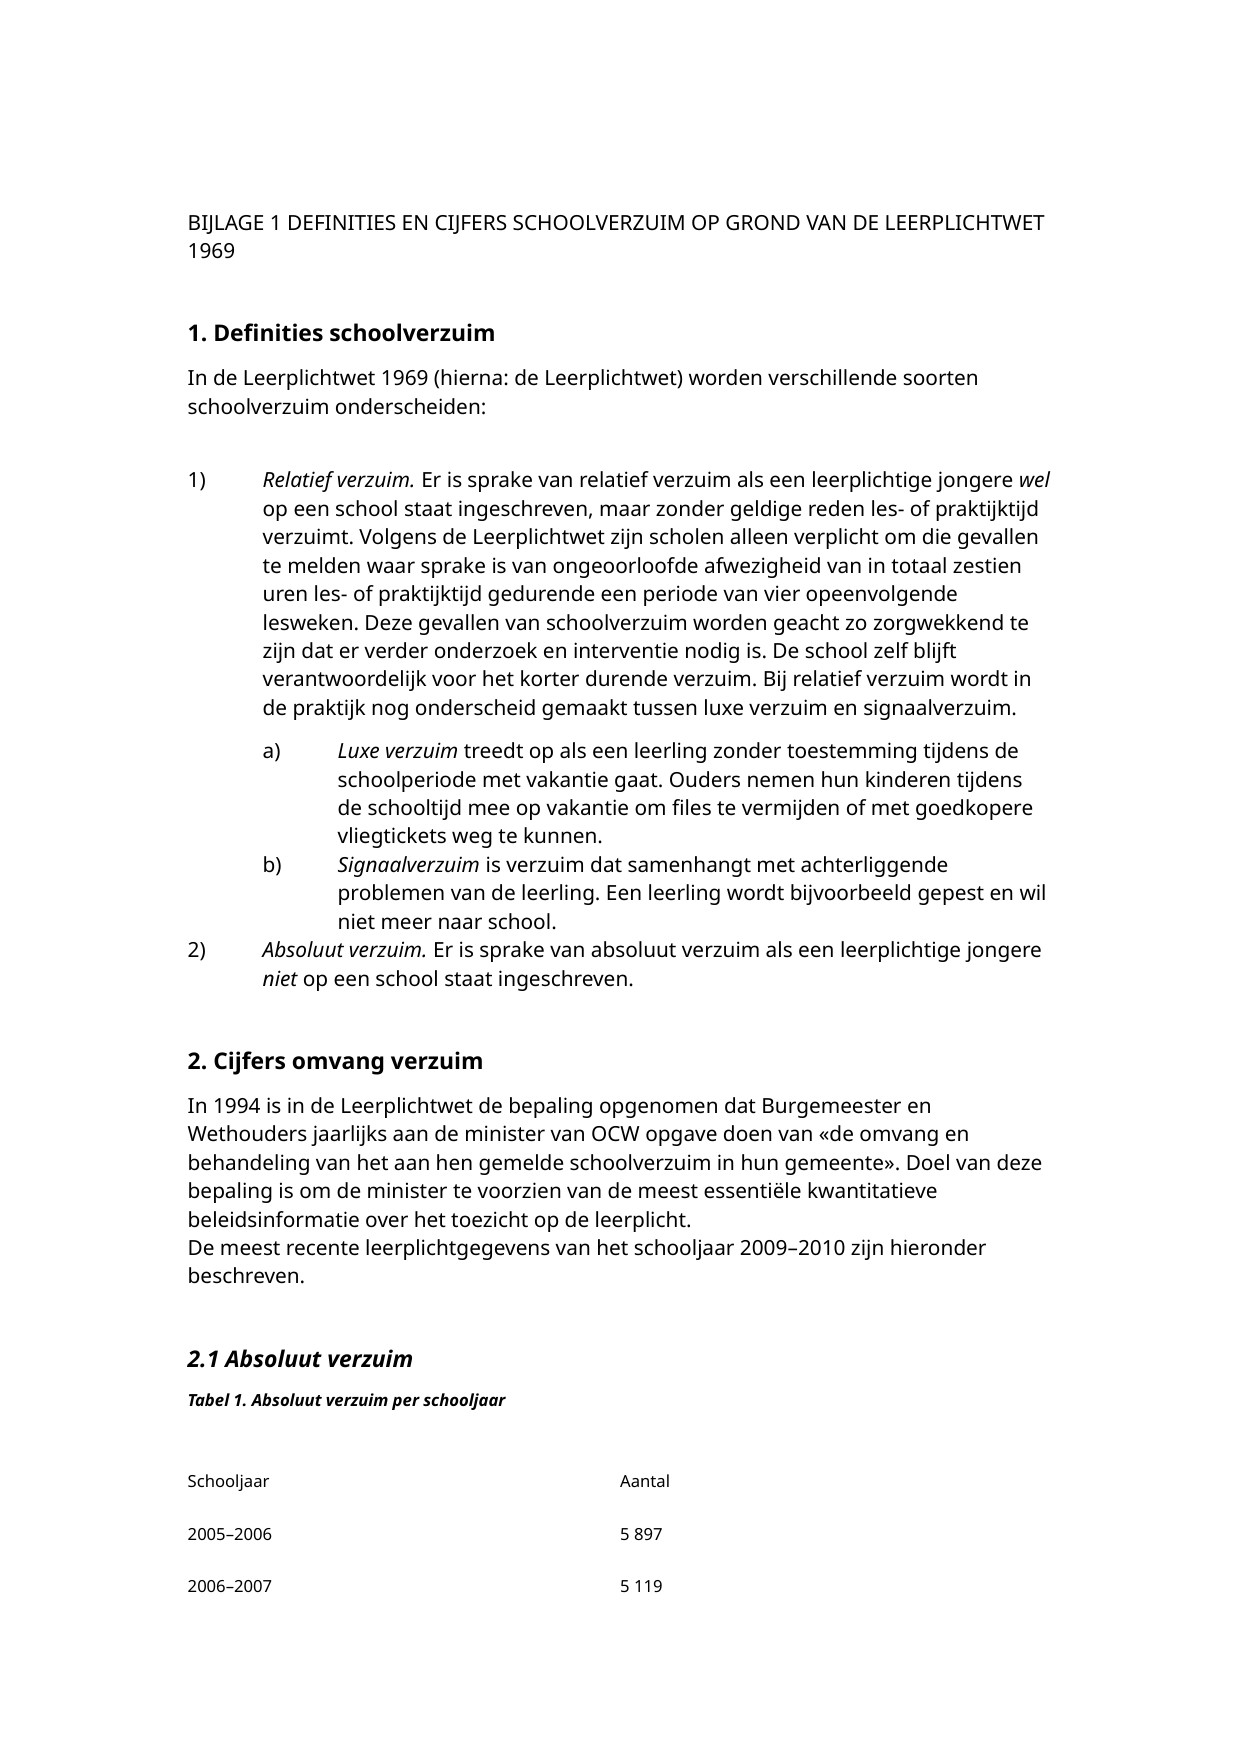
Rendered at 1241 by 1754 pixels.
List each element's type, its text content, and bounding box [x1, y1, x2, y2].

list Absoluut verzuim. Er is sprake van absoluut verzuim als een leerplichtige jongere niet op een school staat ingeschreven. [187, 935, 1053, 992]
table_cell 5 119 [620, 1575, 1053, 1598]
table_cell 5 897 [620, 1522, 1053, 1575]
list Luxe verzuim treedt op als een leerling zonder toestemming tijdens de schoolperiode met vakantie gaat. Ouders nemen hun kinderen tijdens de schooltijd mee op vakantie om files te vermijden of met goedkopere vliegtickets weg te kunnen. [262, 736, 1053, 850]
text Tabel 1. Absoluut verzuim per schooljaar [187, 1389, 1053, 1412]
subtitle 2. Cijfers omvang verzuim [187, 1045, 1053, 1076]
list Signaalverzuim is verzuim dat samenhangt met achterliggende problemen van de leerling. Een leerling wordt bijvoorbeeld gepest en wil niet meer naar school. [262, 850, 1053, 935]
table_cell 2005–2006 [188, 1522, 620, 1575]
table_header Aantal [620, 1470, 1053, 1522]
text In 1994 is in de Leerplichtwet de bepaling opgenomen dat Burgemeester en Wethouders jaarlijks aan de minister van OCW opgave doen van «de omvang en behandeling van het aan hen gemelde schoolverzuim in hun gemeente». Doel van deze bepaling is om de minister te voorzien van de meest essentiële kwantitatieve beleidsinformatie over het toezicht op de leerplicht. [187, 1091, 1053, 1233]
text De meest recente leerplichtgegevens van het schooljaar 2009–2010 zijn hieronder beschreven. [187, 1233, 1053, 1290]
table_header Schooljaar [188, 1470, 620, 1522]
subtitle 1. Definities schoolverzuim [187, 317, 1053, 348]
subtitle 2.1 Absoluut verzuim [187, 1343, 1053, 1374]
list Relatief verzuim. Er is sprake van relatief verzuim als een leerplichtige jongere wel op een school staat ingeschreven, maar zonder geldige reden les- of praktijktijd verzuimt. Volgens de Leerplichtwet zijn scholen alleen verplicht om die gevallen te melden waar sprake is van ongeoorloofde afwezigheid van in totaal zestien uren les- of praktijktijd gedurende een periode van vier opeenvolgende lesweken. Deze gevallen van schoolverzuim worden geacht zo zorgwekkend te zijn dat er verder onderzoek en interventie nodig is. De school zelf blijft verantwoordelijk voor het korter durende verzuim. Bij relatief verzuim wordt in de praktijk nog onderscheid gemaakt tussen luxe verzuim en signaalverzuim. [187, 465, 1053, 721]
subtitle BIJLAGE 1 DEFINITIES EN CIJFERS SCHOOLVERZUIM OP GROND VAN DE LEERPLICHTWET 1969 [187, 208, 1053, 265]
text In de Leerplichtwet 1969 (hierna: de Leerplichtwet) worden verschillende soorten schoolverzuim onderscheiden: [187, 363, 1053, 420]
table_cell 2006–2007 [188, 1575, 620, 1598]
